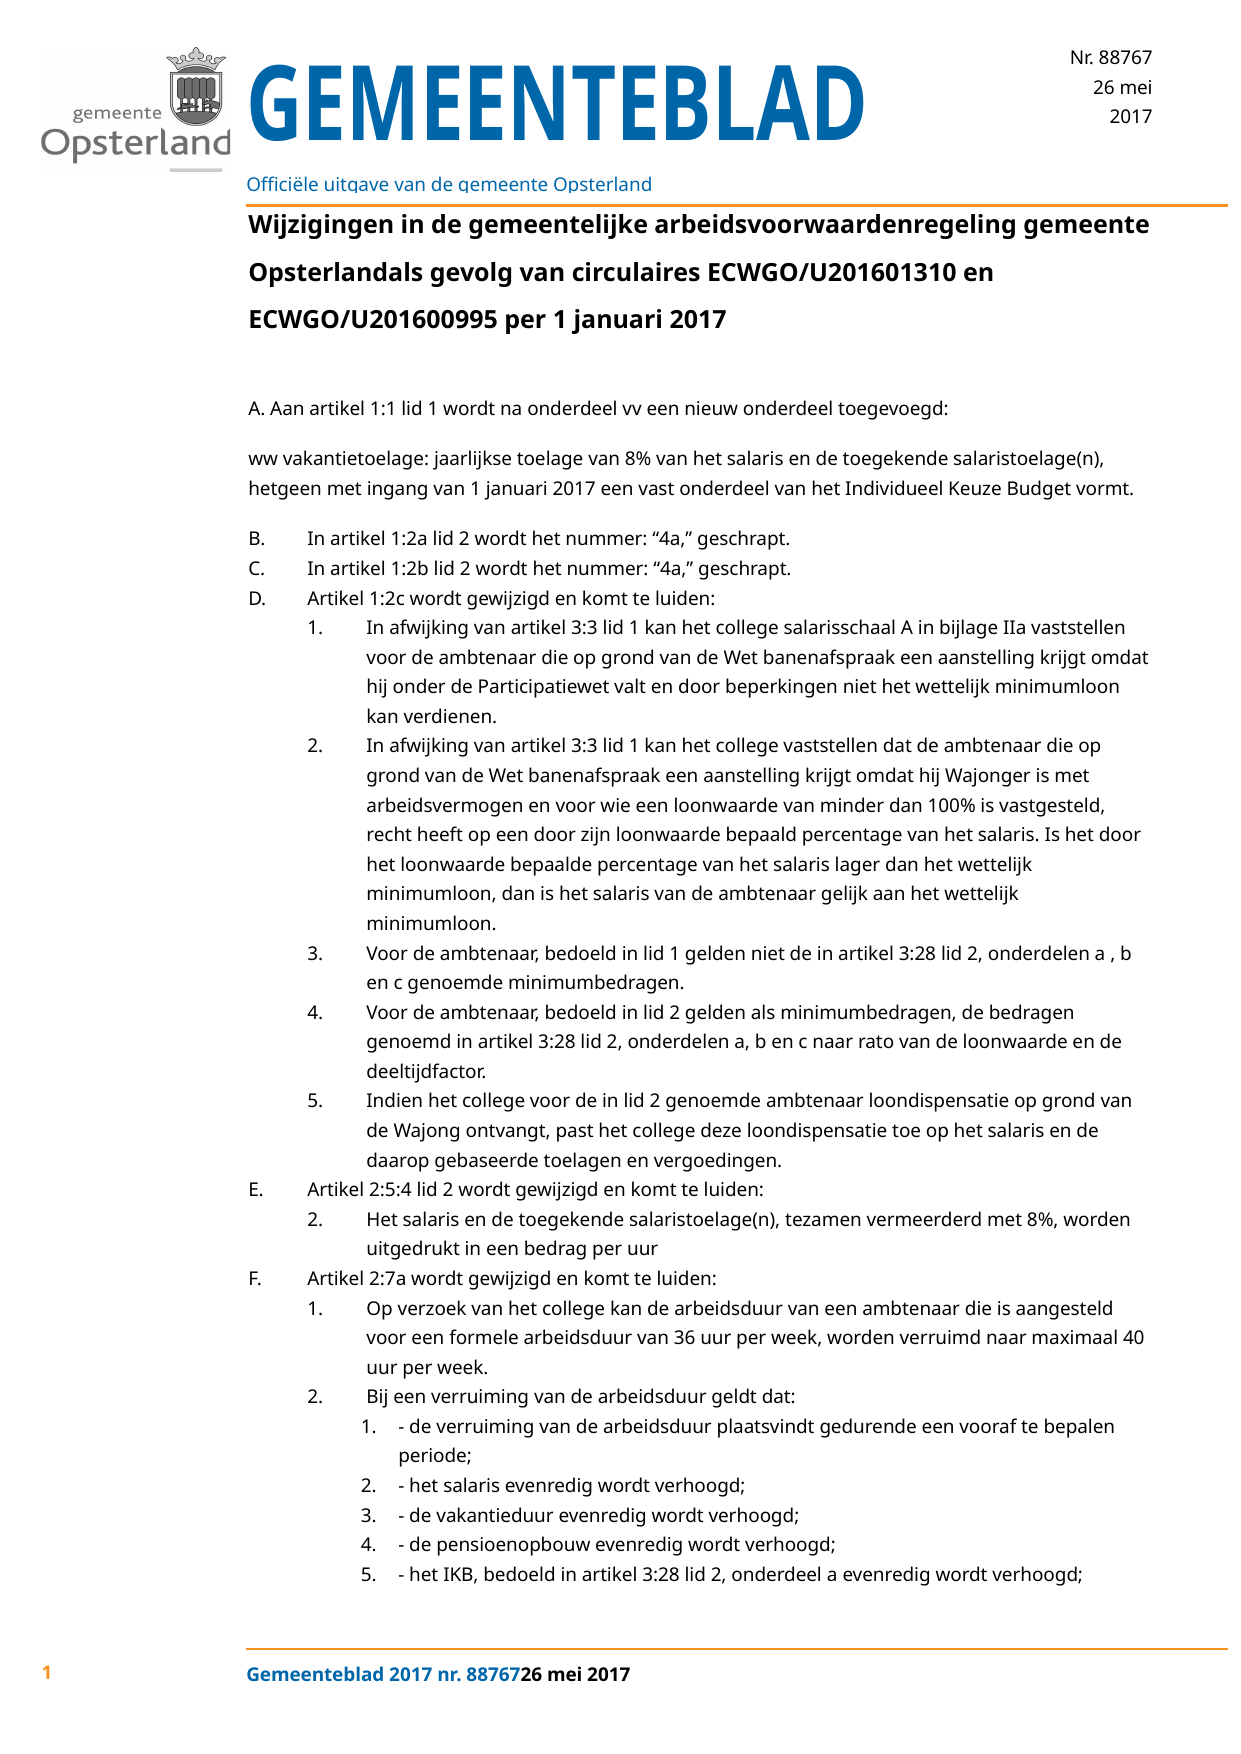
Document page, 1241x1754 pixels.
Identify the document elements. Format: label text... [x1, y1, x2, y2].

list Artikel 2:7a wordt gewijzigd en komt te luiden: [248, 1265, 1152, 1291]
list - de vakantieduur evenredig wordt verhoogd; [361, 1502, 1152, 1527]
list Bij een verruiming van de arbeidsduur geldt dat: [307, 1383, 1152, 1409]
list Op verzoek van het college kan de arbeidsduur van een ambtenaar die is aangesteld voor een formele arbeidsduur van 36 uur per week, worden verruimd naar maximaal 40 uur per week. [307, 1295, 1152, 1379]
list Artikel 2:5:4 lid 2 wordt gewijzigd en komt te luiden: [248, 1176, 1152, 1202]
list In afwijking van artikel 3:3 lid 1 kan het college vaststellen dat de ambtenaar die op grond van de Wet banenafspraak een aanstelling krijgt omdat hij Wajonger is met arbeidsvermogen en voor wie een loonwaarde van minder dan 100% is vastgesteld, recht heeft op een door zijn loonwaarde bepaald percentage van het salaris. Is het door het loonwaarde bepaalde percentage van het salaris lager dan het wettelijk minimumloon, dan is het salaris van de ambtenaar gelijk aan het wettelijk minimumloon. [307, 733, 1152, 936]
list - het salaris evenredig wordt verhoogd; [361, 1472, 1152, 1498]
text ww vakantietoelage: jaarlijkse toelage van 8% van het salaris en de toegekende salaristoelage(n), hetgeen met ingang van 1 januari 2017 een vast onderdeel van het Individueel Keuze Budget vormt. [248, 446, 1152, 501]
list Voor de ambtenaar, bedoeld in lid 2 gelden als minimumbedragen, de bedragen genoemd in artikel 3:28 lid 2, onderdelen a, b en c naar rato van de loonwaarde en de deeltijdfactor. [307, 999, 1152, 1084]
list In artikel 1:2b lid 2 wordt het nummer: “4a,” geschrapt. [248, 555, 1152, 581]
list Voor de ambtenaar, bedoeld in lid 1 gelden niet de in artikel 3:28 lid 2, onderdelen a , b en c genoemde minimumbedragen. [307, 940, 1152, 995]
list Het salaris en de toegekende salaristoelage(n), tezamen vermeerderd met 8%, worden uitgedrukt in een bedrag per uur [307, 1206, 1152, 1261]
list - het IKB, bedoeld in artikel 3:28 lid 2, onderdeel a evenredig wordt verhoogd; [361, 1561, 1152, 1587]
text Wijzigingen in de gemeentelijke arbeidsvoorwaardenregeling gemeente Opsterlandals gevolg van circulaires ECWGO/U201601310 en ECWGO/U201600995 per 1 januari 2017 [248, 207, 1152, 336]
list In afwijking van artikel 3:3 lid 1 kan het college salarisschaal A in bijlage IIa vaststellen voor de ambtenaar die op grond van de Wet banenafspraak een aanstelling krijgt omdat hij onder de Participatiewet valt en door beperkingen niet het wettelijk minimumloon kan verdienen. [307, 614, 1152, 729]
list Artikel 1:2c wordt gewijzigd en komt te luiden: [248, 585, 1152, 610]
list Indien het college voor de in lid 2 genoemde ambtenaar loondispensatie op grond van de Wajong ontvangt, past het college deze loondispensatie toe op het salaris en de daarop gebaseerde toelagen en vergoedingen. [307, 1088, 1152, 1172]
list - de pensioenopbouw evenredig wordt verhoogd; [361, 1531, 1152, 1557]
list In artikel 1:2a lid 2 wordt het nummer: “4a,” geschrapt. [248, 526, 1152, 551]
list - de verruiming van de arbeidsduur plaatsvindt gedurende een vooraf te bepalen periode; [361, 1413, 1152, 1468]
text A. Aan artikel 1:1 lid 1 wordt na onderdeel vv een nieuw onderdeel toegevoegd: [248, 395, 1152, 421]
picture [41, 47, 231, 172]
